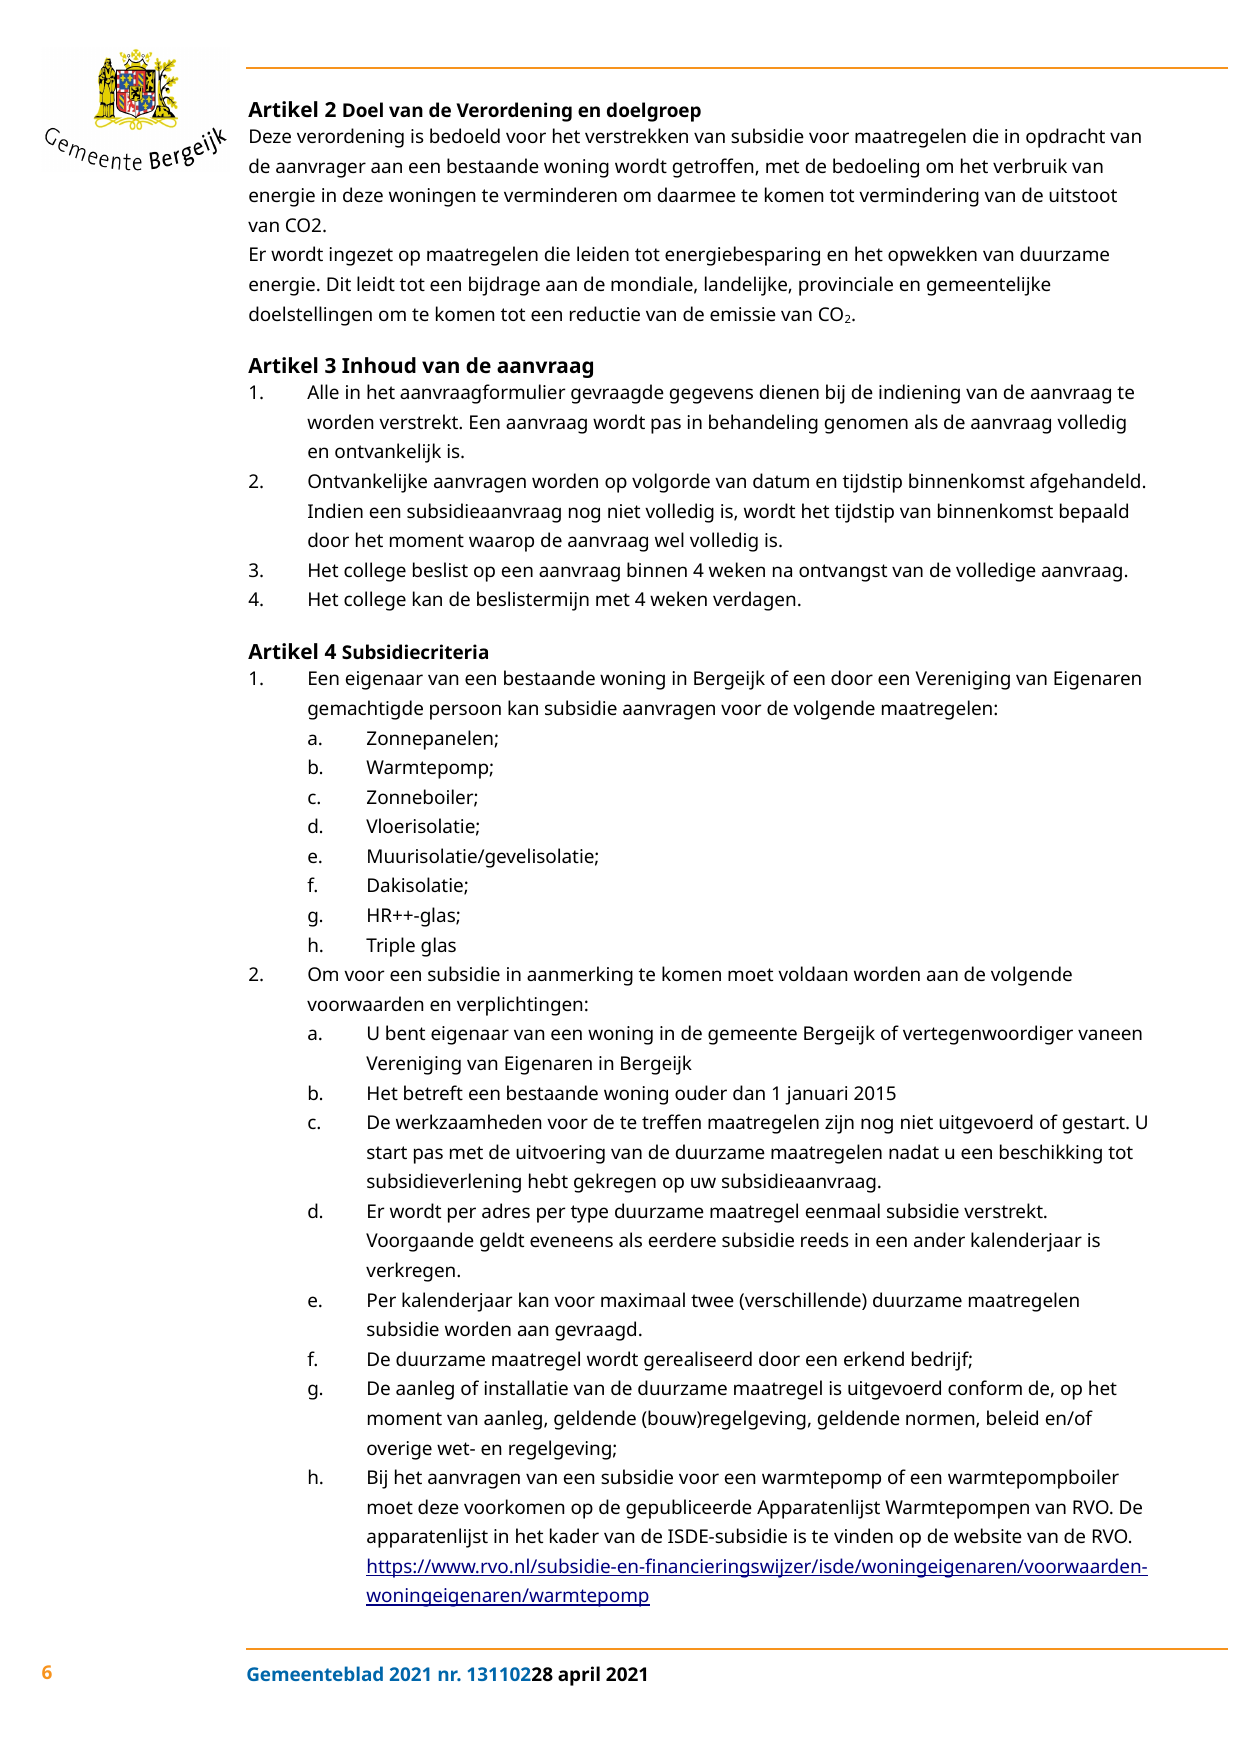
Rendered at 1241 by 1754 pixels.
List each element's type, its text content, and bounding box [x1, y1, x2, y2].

list Om voor een subsidie in aanmerking te komen moet voldaan worden aan de volgende voorwaarden en verplichtingen: [248, 961, 1152, 1017]
list Dakisolatie; [307, 873, 1152, 898]
text Artikel 4 Subsidiecriteria [248, 637, 1152, 666]
list De duurzame maatregel wordt gerealiseerd door een erkend bedrijf; [307, 1346, 1152, 1372]
list Zonnepanelen; [307, 725, 1152, 750]
list Warmtepomp; [307, 754, 1152, 780]
list U bent eigenaar van een woning in de gemeente Bergeijk of vertegenwoordiger vaneen Vereniging van Eigenaren in Bergeijk [307, 1021, 1152, 1076]
list Het betreft een bestaande woning ouder dan 1 januari 2015 [307, 1080, 1152, 1105]
list Zonneboiler; [307, 784, 1152, 809]
list Per kalenderjaar kan voor maximaal twee (verschillende) duurzame maatregelen subsidie worden aan gevraagd. [307, 1287, 1152, 1342]
list Ontvankelijke aanvragen worden op volgorde van datum en tijdstip binnenkomst afgehandeld. Indien een subsidieaanvraag nog niet volledig is, wordt het tijdstip van binnenkomst bepaald door het moment waarop de aanvraag wel volledig is. [248, 468, 1152, 553]
list De aanleg of installatie van de duurzame maatregel is uitgevoerd conform de, op het moment van aanleg, geldende (bouw)regelgeving, geldende normen, beleid en/of overige wet- en regelgeving; [307, 1376, 1152, 1460]
text Deze verordening is bedoeld voor het verstrekken van subsidie voor maatregelen die in opdracht van de aanvrager aan een bestaande woning wordt getroffen, met de bedoeling om het verbruik van energie in deze woningen te verminderen om daarmee te komen tot vermindering van de uitstoot van CO2. [248, 123, 1152, 238]
list De werkzaamheden voor de te treffen maatregelen zijn nog niet uitgevoerd of gestart. U start pas met de uitvoering van de duurzame maatregelen nadat u een beschikking tot subsidieverlening hebt gekregen op uw subsidieaanvraag. [307, 1109, 1152, 1194]
list Het college kan de beslistermijn met 4 weken verdagen. [248, 587, 1152, 612]
list Triple glas [307, 932, 1152, 957]
list Een eigenaar van een bestaande woning in Bergeijk of een door een Vereniging van Eigenaren gemachtigde persoon kan subsidie aanvragen voor de volgende maatregelen: [248, 666, 1152, 721]
list Er wordt per adres per type duurzame maatregel eenmaal subsidie verstrekt. Voorgaande geldt eveneens als eerdere subsidie reeds in een ander kalenderjaar is verkregen. [307, 1198, 1152, 1283]
text Er wordt ingezet op maatregelen die leiden tot energiebesparing en het opwekken van duurzame energie. Dit leidt tot een bijdrage aan de mondiale, landelijke, provinciale en gemeentelijke doelstellingen om te komen tot een reductie van de emissie van CO2. [248, 242, 1152, 326]
text Artikel 2 Doel van de Verordening en doelgroep [248, 95, 1152, 123]
list Muurisolatie/gevelisolatie; [307, 843, 1152, 869]
list Vloerisolatie; [307, 813, 1152, 839]
text Artikel 3 Inhoud van de aanvraag [248, 351, 1152, 379]
list Bij het aanvragen van een subsidie voor een warmtepomp of een warmtepompboiler moet deze voorkomen op de gepubliceerde Apparatenlijst Warmtepompen van RVO. De apparatenlijst in het kader van de ISDE-subsidie is te vinden op de website van de RVO. https://www.rvo.nl/subsidie-en-financieringswijzer/isde/woningeigenaren/voorwaarden-woningeigenaren/warmtepomp [307, 1464, 1152, 1608]
list Alle in het aanvraagformulier gevraagde gegevens dienen bij de indiening van de aanvraag te worden verstrekt. Een aanvraag wordt pas in behandeling genomen als de aanvraag volledig en ontvankelijk is. [248, 379, 1152, 464]
picture [41, 47, 231, 172]
list Het college beslist op een aanvraag binnen 4 weken na ontvangst van de volledige aanvraag. [248, 557, 1152, 583]
list HR++-glas; [307, 902, 1152, 928]
